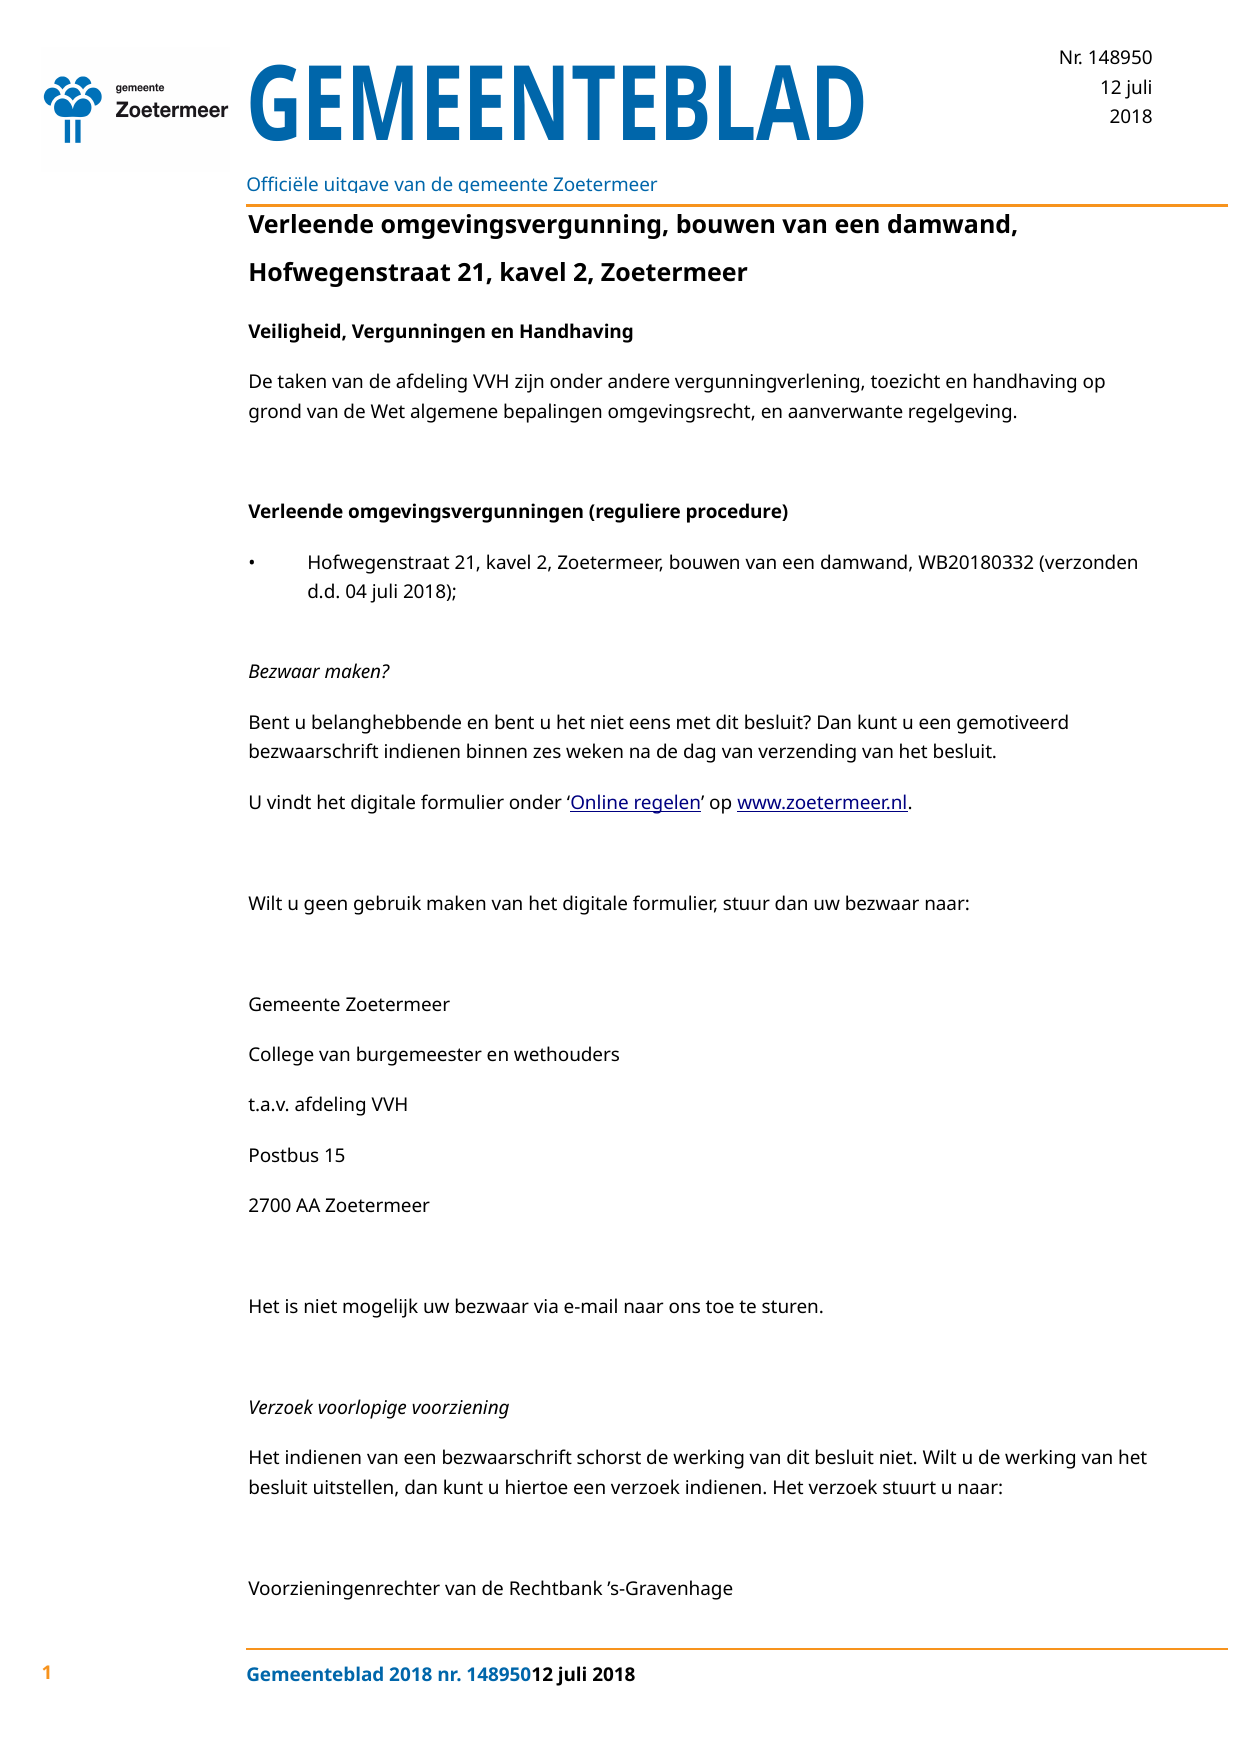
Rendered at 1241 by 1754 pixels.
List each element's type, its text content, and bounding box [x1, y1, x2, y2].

text 2700 AA Zoetermeer [248, 1192, 1152, 1218]
picture [41, 47, 231, 172]
text t.a.v. afdeling VVH [248, 1092, 1152, 1117]
text College van burgemeester en wethouders [248, 1041, 1152, 1067]
text Verzoek voorlopige voorziening [248, 1394, 1152, 1420]
text Wilt u geen gebruik maken van het digitale formulier, stuur dan uw bezwaar naar: [248, 890, 1152, 916]
text Gemeente Zoetermeer [248, 991, 1152, 1017]
text Voorzieningenrechter van de Rechtbank ’s-Gravenhage [248, 1575, 1152, 1601]
list Hofwegenstraat 21, kavel 2, Zoetermeer, bouwen van een damwand, WB20180332 (verzonden d.d. 04 juli 2018); [248, 549, 1152, 604]
text Postbus 15 [248, 1142, 1152, 1168]
text U vindt het digitale formulier onder ‘Online regelen’ op www.zoetermeer.nl. [248, 789, 1152, 815]
text Veiligheid, Vergunningen en Handhaving [248, 318, 1152, 344]
text Bent u belanghebbende en bent u het niet eens met dit besluit? Dan kunt u een gemotiveerd bezwaarschrift indienen binnen zes weken na de dag van verzending van het besluit. [248, 709, 1152, 764]
text De taken van de afdeling VVH zijn onder andere vergunningverlening, toezicht en handhaving op grond van de Wet algemene bepalingen omgevingsrecht, en aanverwante regelgeving. [248, 368, 1152, 424]
text Bezwaar maken? [248, 659, 1152, 684]
text Verleende omgevingsvergunning, bouwen van een damwand, Hofwegenstraat 21, kavel 2, Zoetermeer [248, 207, 1152, 288]
text Verleende omgevingsvergunningen (reguliere procedure) [248, 499, 1152, 524]
text Het indienen van een bezwaarschrift schorst de werking van dit besluit niet. Wilt u de werking van het besluit uitstellen, dan kunt u hiertoe een verzoek indienen. Het verzoek stuurt u naar: [248, 1444, 1152, 1500]
text Het is niet mogelijk uw bezwaar via e-mail naar ons toe te sturen. [248, 1293, 1152, 1319]
